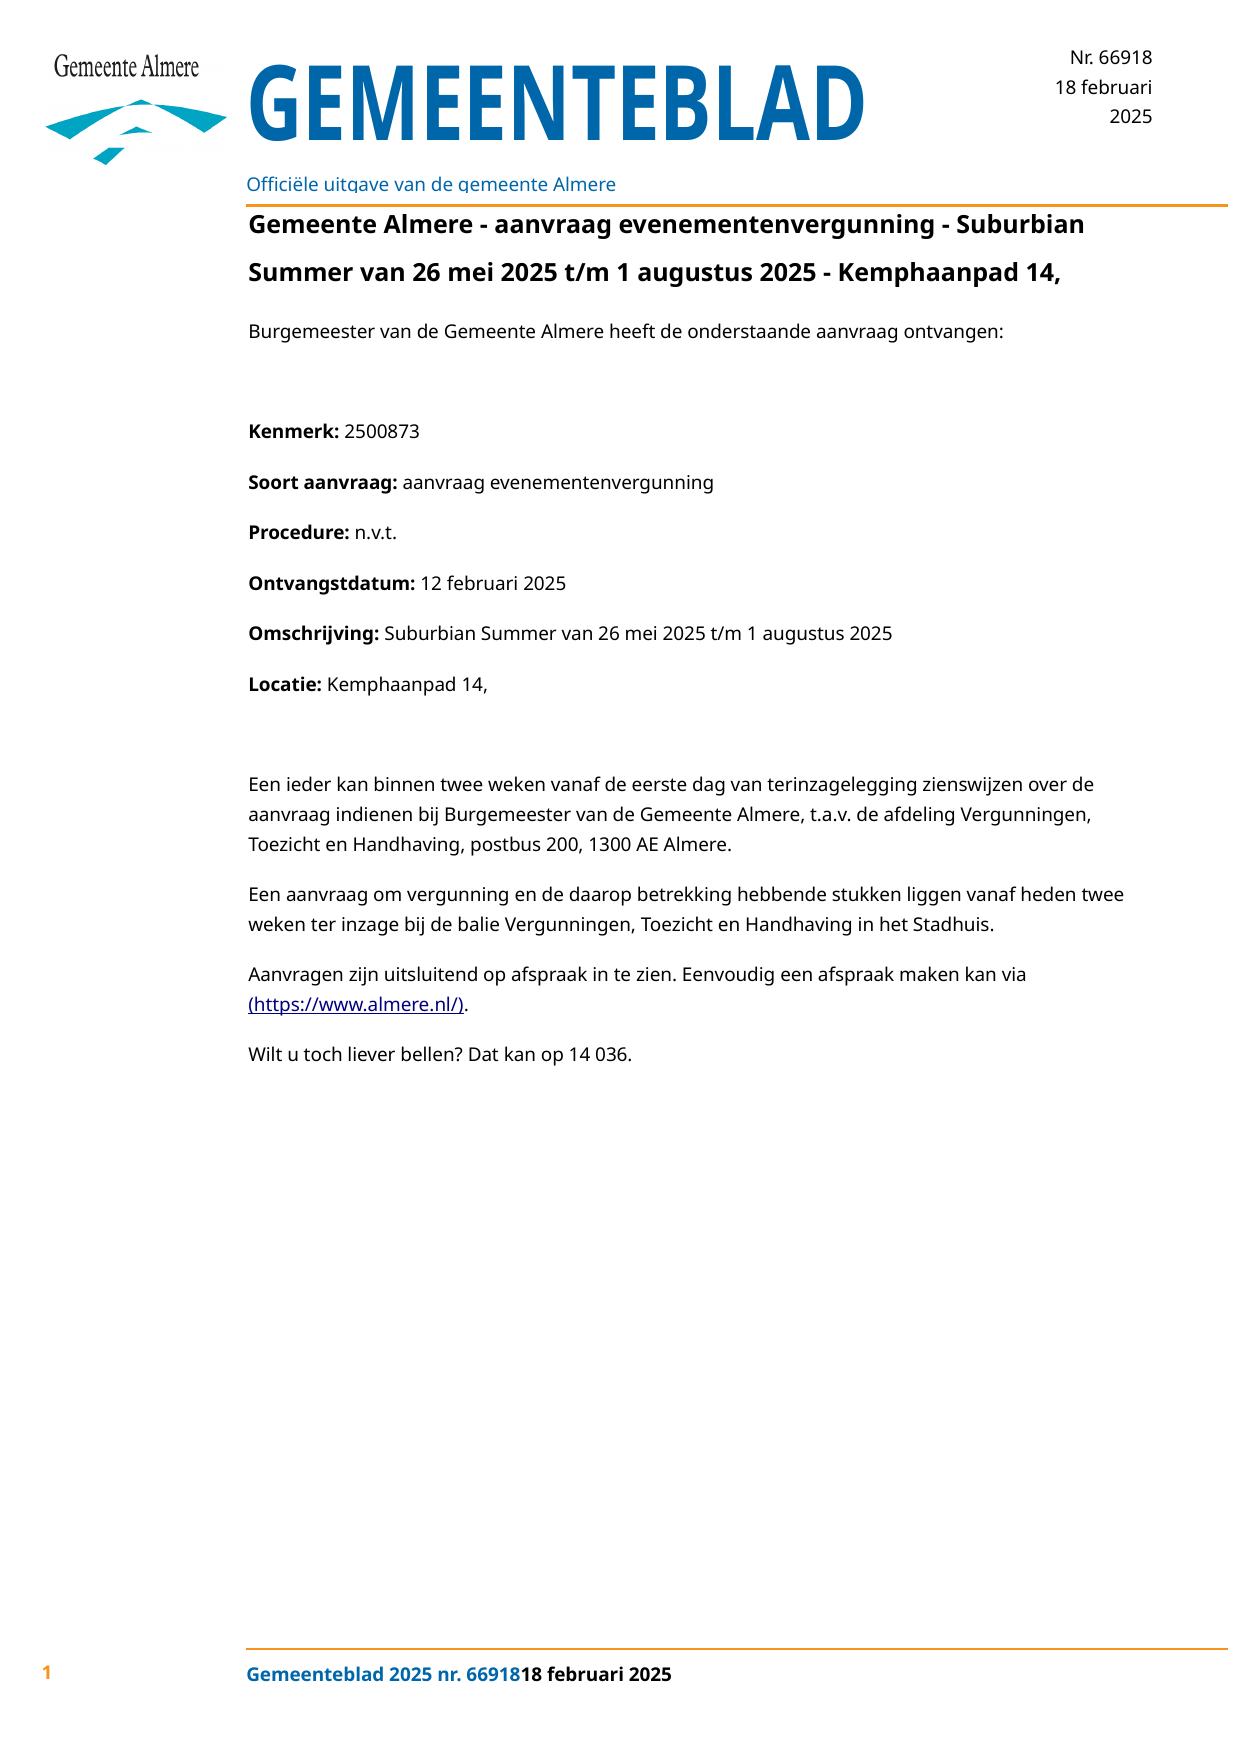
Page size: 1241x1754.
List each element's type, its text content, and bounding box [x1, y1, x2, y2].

text Ontvangstdatum: 12 februari 2025 [248, 570, 1152, 596]
text Burgemeester van de Gemeente Almere heeft de onderstaande aanvraag ontvangen: [248, 318, 1152, 344]
text Een ieder kan binnen twee weken vanaf de eerste dag van terinzagelegging zienswijzen over de aanvraag indienen bij Burgemeester van de Gemeente Almere, t.a.v. de afdeling Vergunningen, Toezicht en Handhaving, postbus 200, 1300 AE Almere. [248, 772, 1152, 857]
text Locatie: Kemphaanpad 14, [248, 671, 1152, 697]
text Omschrijving: Suburbian Summer van 26 mei 2025 t/m 1 augustus 2025 [248, 620, 1152, 646]
text Procedure: n.v.t. [248, 519, 1152, 545]
text Gemeente Almere - aanvraag evenementenvergunning - Suburbian Summer van 26 mei 2025 t/m 1 augustus 2025 - Kemphaanpad 14, [248, 207, 1152, 288]
text Aanvragen zijn uitsluitend op afspraak in te zien. Eenvoudig een afspraak maken kan via (https://www.almere.nl/). [248, 961, 1152, 1017]
picture [41, 47, 231, 172]
text Wilt u toch liever bellen? Dat kan op 14 036. [248, 1041, 1152, 1067]
text Soort aanvraag: aanvraag evenementenvergunning [248, 469, 1152, 495]
text Een aanvraag om vergunning en de daarop betrekking hebbende stukken liggen vanaf heden twee weken ter inzage bij de balie Vergunningen, Toezicht en Handhaving in het Stadhuis. [248, 881, 1152, 937]
text Kenmerk: 2500873 [248, 419, 1152, 444]
